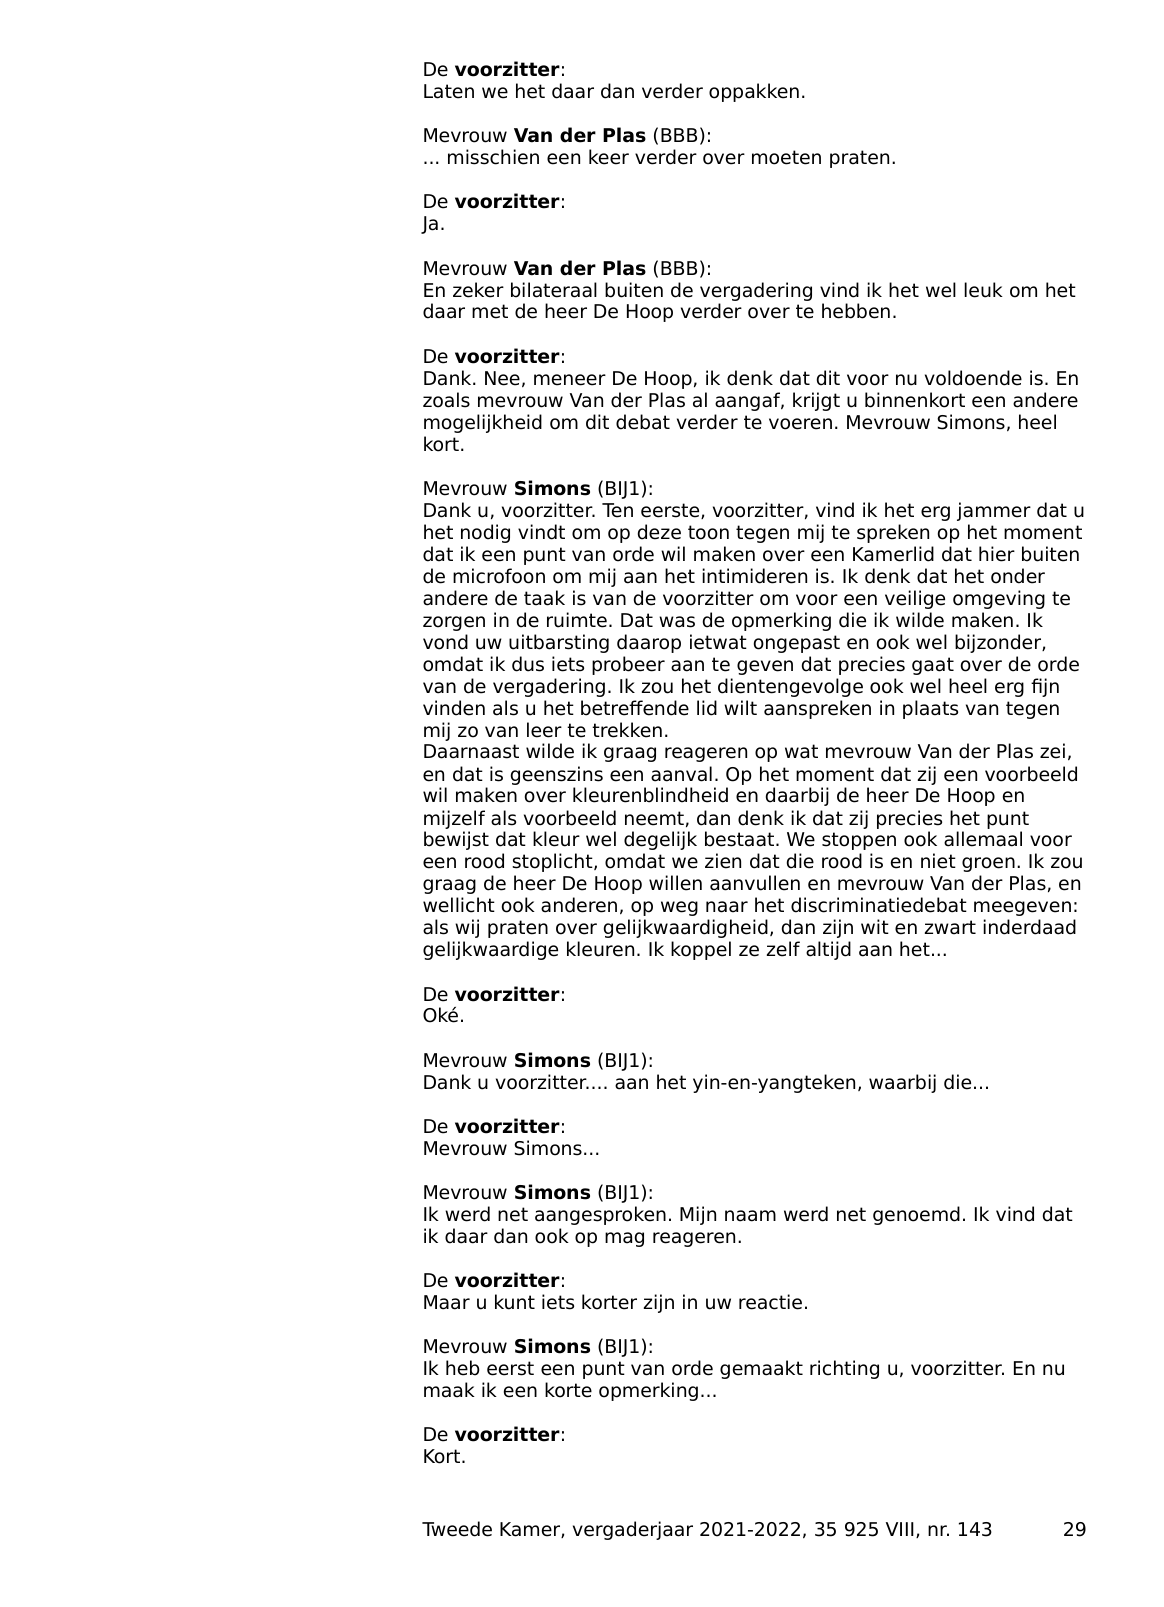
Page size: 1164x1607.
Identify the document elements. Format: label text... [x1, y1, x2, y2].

text Oké. [422, 1005, 1087, 1027]
text Mevrouw Simons (BIJ1): [422, 1182, 1087, 1204]
text Mevrouw Simons... [422, 1138, 1087, 1160]
text Mevrouw Van der Plas (BBB): [422, 125, 1087, 147]
text Mevrouw Van der Plas (BBB): [422, 257, 1087, 279]
text De voorzitter: [422, 346, 1087, 368]
text Ik werd net aangesproken. Mijn naam werd net genoemd. Ik vind dat ik daar dan ook op mag reageren. [422, 1204, 1087, 1248]
text De voorzitter: [422, 59, 1087, 81]
text De voorzitter: [422, 1424, 1087, 1446]
text Ik heb eerst een punt van orde gemaakt richting u, voorzitter. En nu maak ik een korte opmerking... [422, 1358, 1087, 1402]
text De voorzitter: [422, 1116, 1087, 1138]
text Maar u kunt iets korter zijn in uw reactie. [422, 1292, 1087, 1314]
text Dank u voorzitter.... aan het yin-en-yangteken, waarbij die... [422, 1072, 1087, 1093]
text Mevrouw Simons (BIJ1): [422, 478, 1087, 500]
text Mevrouw Simons (BIJ1): [422, 1336, 1087, 1358]
text Kort. [422, 1446, 1087, 1468]
text Ja. [422, 213, 1087, 235]
text De voorzitter: [422, 191, 1087, 213]
text Dank u, voorzitter. Ten eerste, voorzitter, vind ik het erg jammer dat u het nodig vindt om op deze toon tegen mij te spreken op het moment dat ik een punt van orde wil maken over een Kamerlid dat hier buiten de microfoon om mij aan het intimideren is. Ik denk dat het onder andere de taak is van de voorzitter om voor een veilige omgeving te zorgen in de ruimte. Dat was de opmerking die ik wilde maken. Ik vond uw uitbarsting daarop ietwat ongepast en ook wel bijzonder, omdat ik dus iets probeer aan te geven dat precies gaat over de orde van de vergadering. Ik zou het dientengevolge ook wel heel erg fijn vinden als u het betreffende lid wilt aanspreken in plaats van tegen mij zo van leer te trekken. [422, 500, 1087, 741]
text En zeker bilateraal buiten de vergadering vind ik het wel leuk om het daar met de heer De Hoop verder over te hebben. [422, 279, 1087, 323]
text De voorzitter: [422, 983, 1087, 1005]
text Mevrouw Simons (BIJ1): [422, 1049, 1087, 1072]
text ... misschien een keer verder over moeten praten. [422, 147, 1087, 169]
text De voorzitter: [422, 1270, 1087, 1292]
text Laten we het daar dan verder oppakken. [422, 81, 1087, 103]
text Daarnaast wilde ik graag reageren op wat mevrouw Van der Plas zei, en dat is geenszins een aanval. Op het moment dat zij een voorbeeld wil maken over kleurenblindheid en daarbij de heer De Hoop en mijzelf als voorbeeld neemt, dan denk ik dat zij precies het punt bewijst dat kleur wel degelijk bestaat. We stoppen ook allemaal voor een rood stoplicht, omdat we zien dat die rood is en niet groen. Ik zou graag de heer De Hoop willen aanvullen en mevrouw Van der Plas, en wellicht ook anderen, op weg naar het discriminatiedebat meegeven: als wij praten over gelijkwaardigheid, dan zijn wit en zwart inderdaad gelijkwaardige kleuren. Ik koppel ze zelf altijd aan het... [422, 741, 1087, 961]
text Dank. Nee, meneer De Hoop, ik denk dat dit voor nu voldoende is. En zoals mevrouw Van der Plas al aangaf, krijgt u binnenkort een andere mogelijkheid om dit debat verder te voeren. Mevrouw Simons, heel kort. [422, 368, 1087, 456]
